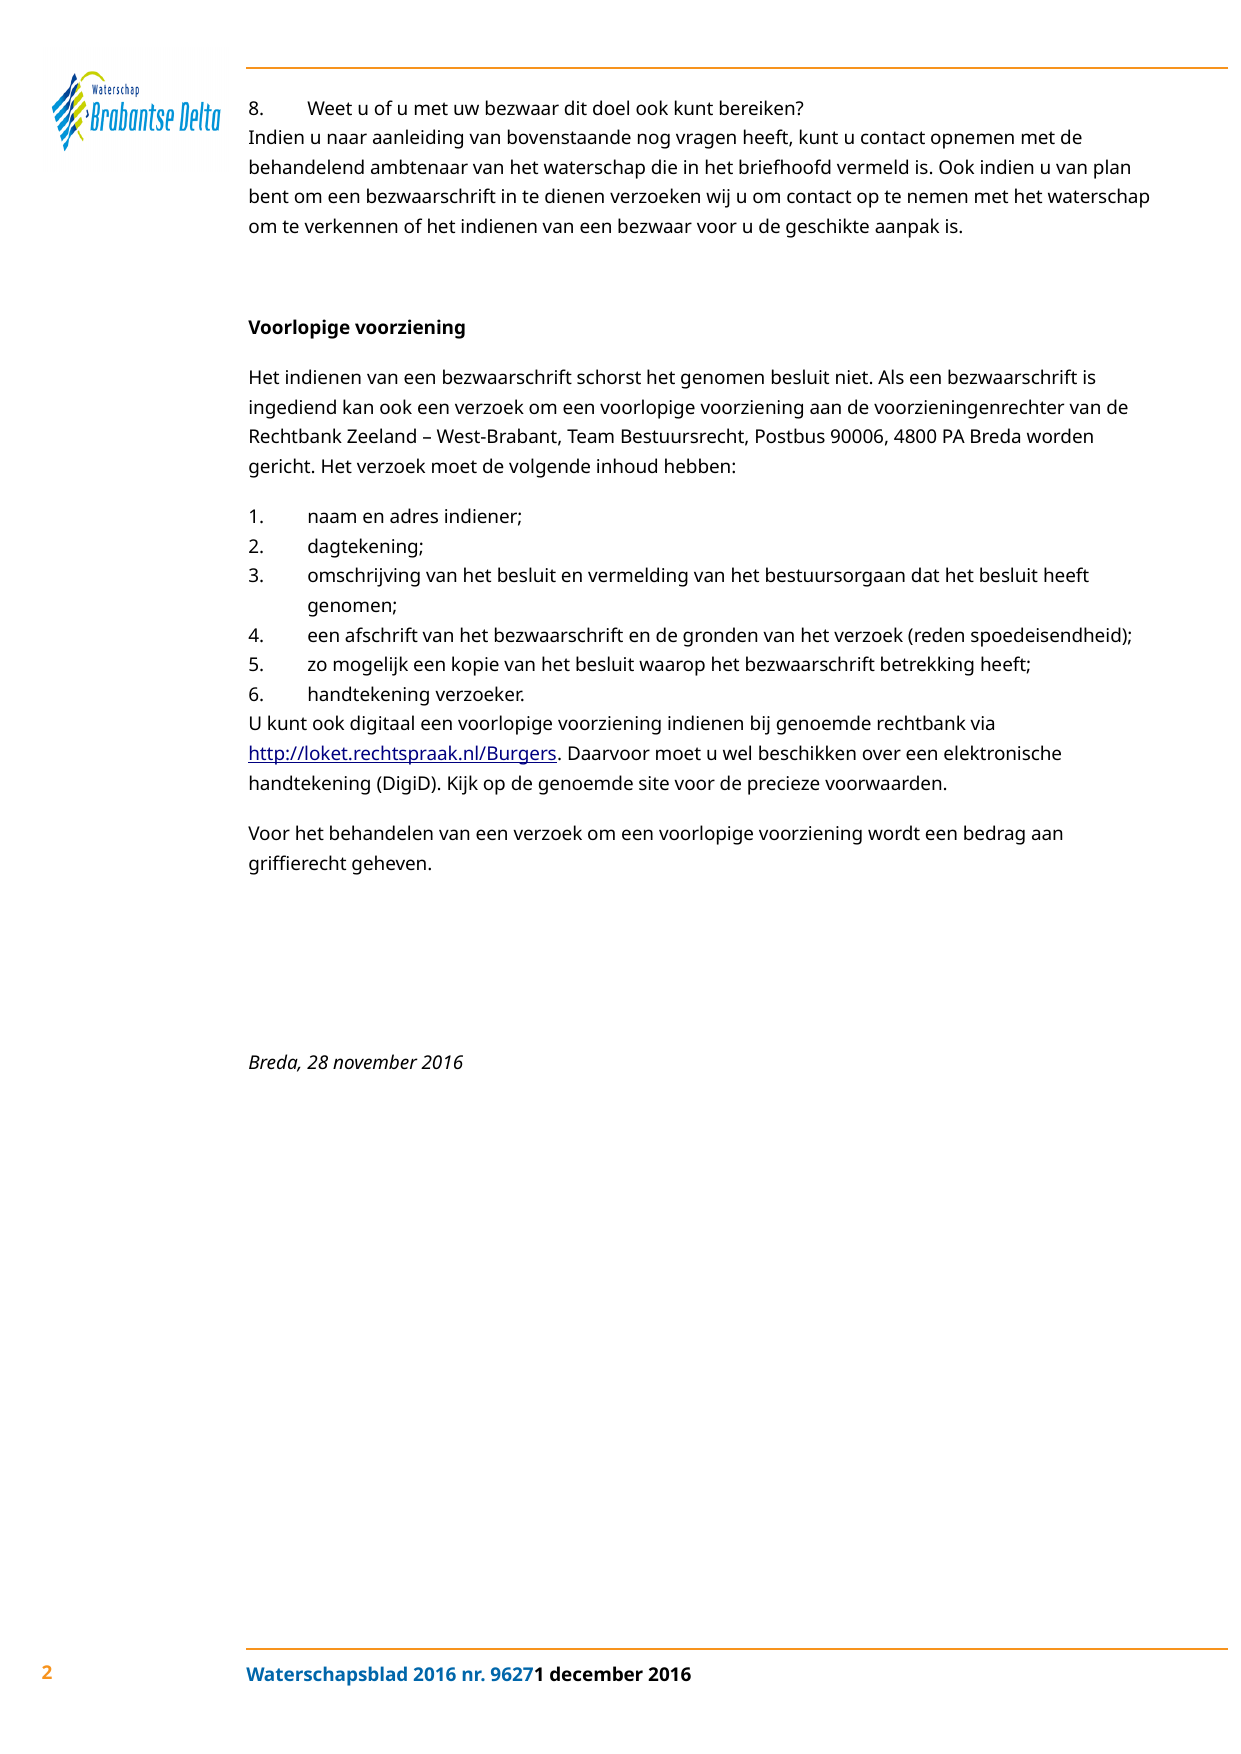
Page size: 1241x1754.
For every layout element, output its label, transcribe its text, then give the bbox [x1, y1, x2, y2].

list zo mogelijk een kopie van het besluit waarop het bezwaarschrift betrekking heeft; [248, 651, 1152, 677]
text U kunt ook digitaal een voorlopige voorziening indienen bij genoemde rechtbank via http://loket.rechtspraak.nl/Burgers. Daarvoor moet u wel beschikken over een elektronische handtekening (DigiD). Kijk op de genoemde site voor de precieze voorwaarden. [248, 711, 1152, 796]
text Voorlopige voorziening [248, 314, 1152, 340]
list omschrijving van het besluit en vermelding van het bestuursorgaan dat het besluit heeft genomen; [248, 563, 1152, 618]
picture [41, 47, 231, 172]
text Het indienen van een bezwaarschrift schorst het genomen besluit niet. Als een bezwaarschrift is ingediend kan ook een verzoek om een voorlopige voorziening aan de voorzieningenrechter van de Rechtbank Zeeland – West-Brabant, Team Bestuursrecht, Postbus 90006, 4800 PA Breda worden gericht. Het verzoek moet de volgende inhoud hebben: [248, 364, 1152, 479]
list een afschrift van het bezwaarschrift en de gronden van het verzoek (reden spoedeisendheid); [248, 622, 1152, 648]
list naam en adres indiener; [248, 503, 1152, 529]
list handtekening verzoeker. [248, 681, 1152, 707]
text Voor het behandelen van een verzoek om een voorlopige voorziening wordt een bedrag aan griffierecht geheven. [248, 820, 1152, 876]
text Indien u naar aanleiding van bovenstaande nog vragen heeft, kunt u contact opnemen met de behandelend ambtenaar van het waterschap die in het briefhoofd vermeld is. Ook indien u van plan bent om een bezwaarschrift in te dienen verzoeken wij u om contact op te nemen met het waterschap om te verkennen of het indienen van een bezwaar voor u de geschikte aanpak is. [248, 124, 1152, 239]
list Weet u of u met uw bezwaar dit doel ook kunt bereiken? [248, 95, 1152, 121]
text Breda, 28 november 2016 [248, 1049, 1152, 1074]
list dagtekening; [248, 533, 1152, 559]
